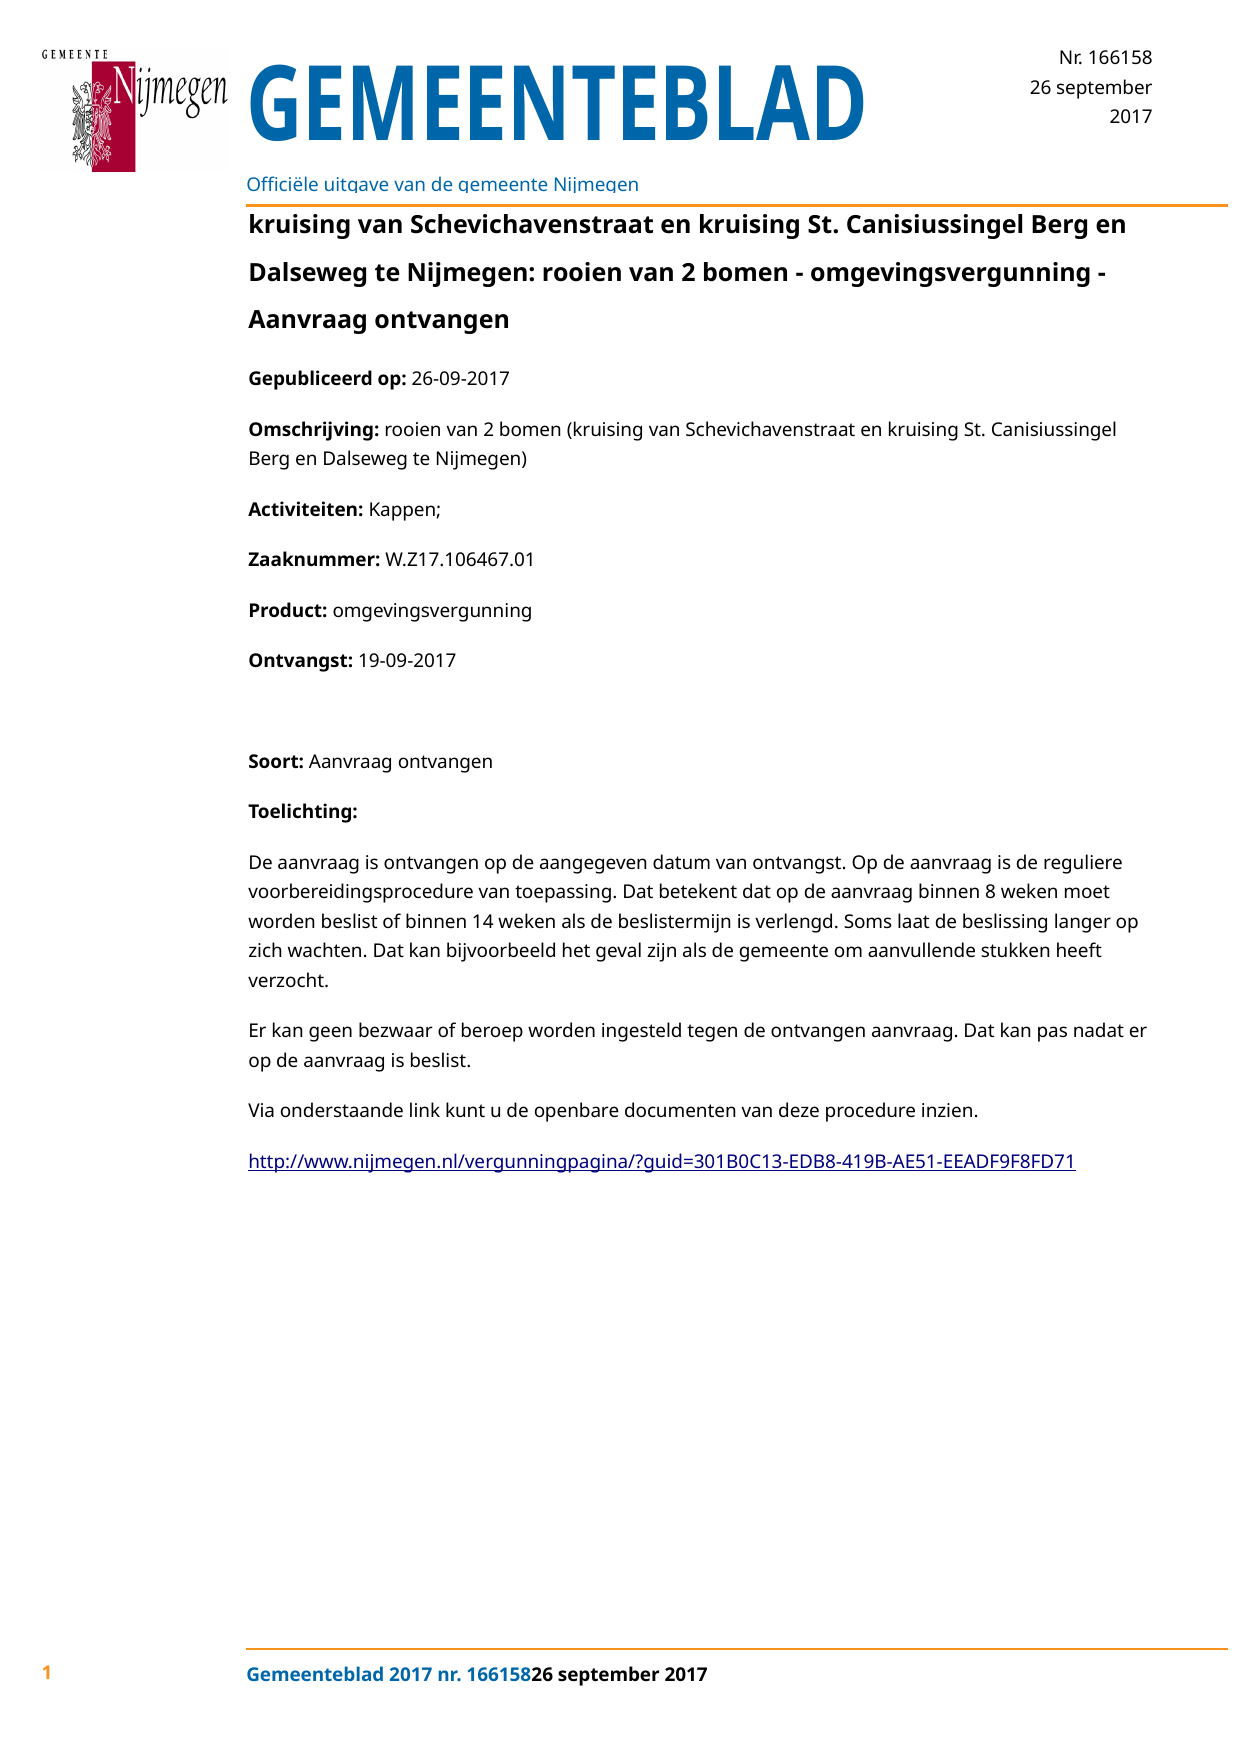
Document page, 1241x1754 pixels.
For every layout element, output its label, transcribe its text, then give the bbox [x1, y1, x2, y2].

text Product: omgevingsvergunning [248, 597, 1152, 622]
text Er kan geen bezwaar of beroep worden ingesteld tegen de ontvangen aanvraag. Dat kan pas nadat er op de aanvraag is beslist. [248, 1018, 1152, 1073]
text Ontvangst: 19-09-2017 [248, 647, 1152, 673]
text Soort: Aanvraag ontvangen [248, 748, 1152, 774]
text Toelichting: [248, 798, 1152, 824]
picture [41, 47, 231, 172]
text Omschrijving: rooien van 2 bomen (kruising van Schevichavenstraat en kruising St. Canisiussingel Berg en Dalseweg te Nijmegen) [248, 416, 1152, 471]
text Via onderstaande link kunt u de openbare documenten van deze procedure inzien. [248, 1098, 1152, 1123]
text Activiteiten: Kappen; [248, 496, 1152, 522]
text http://www.nijmegen.nl/vergunningpagina/?guid=301B0C13-EDB8-419B-AE51-EEADF9F8FD71 [248, 1148, 1152, 1174]
text Zaaknummer: W.Z17.106467.01 [248, 546, 1152, 572]
text De aanvraag is ontvangen op de aangegeven datum van ontvangst. Op de aanvraag is de reguliere voorbereidingsprocedure van toepassing. Dat betekent dat op de aanvraag binnen 8 weken moet worden beslist of binnen 14 weken als de beslistermijn is verlengd. Soms laat de beslissing langer op zich wachten. Dat kan bijvoorbeeld het geval zijn als de gemeente om aanvullende stukken heeft verzocht. [248, 849, 1152, 993]
text Gepubliceerd op: 26-09-2017 [248, 366, 1152, 391]
text kruising van Schevichavenstraat en kruising St. Canisiussingel Berg en Dalseweg te Nijmegen: rooien van 2 bomen - omgevingsvergunning - Aanvraag ontvangen [248, 207, 1152, 336]
